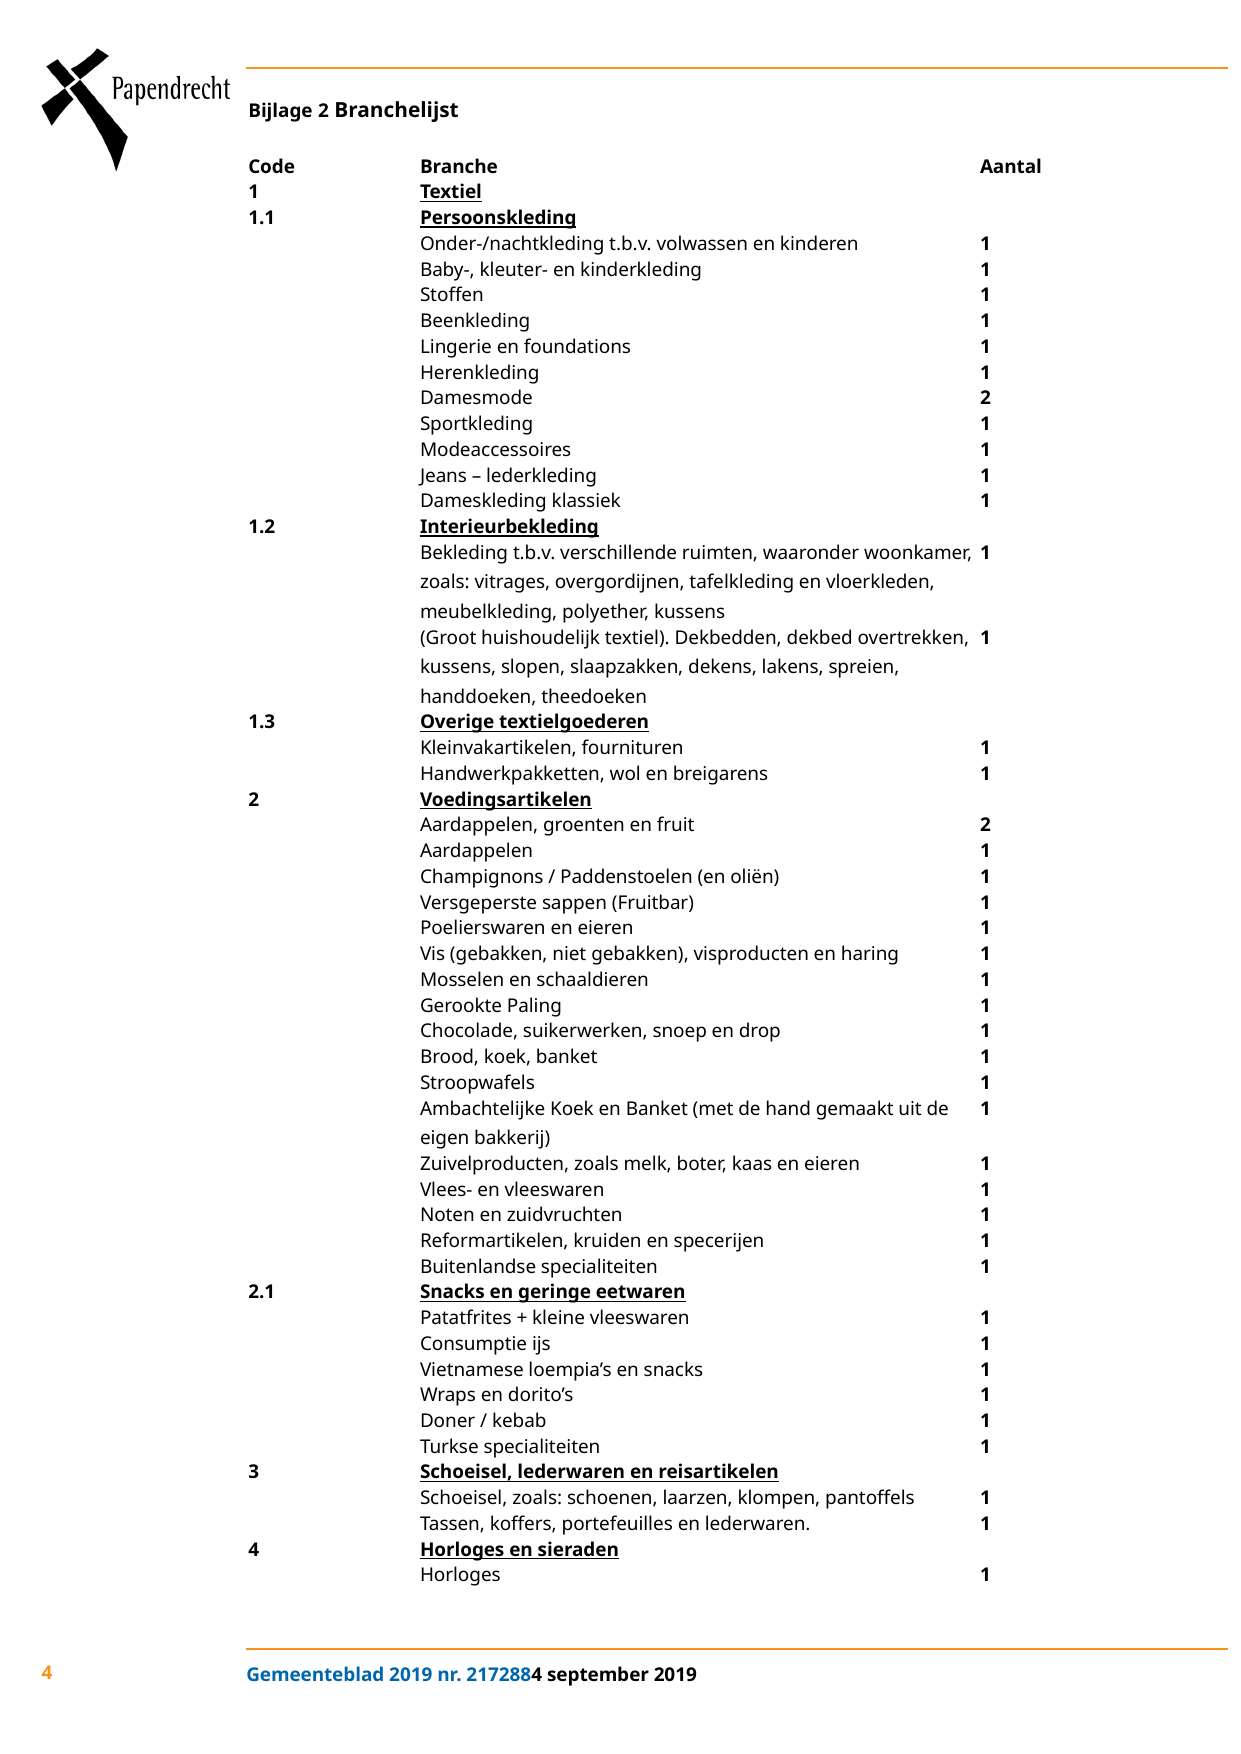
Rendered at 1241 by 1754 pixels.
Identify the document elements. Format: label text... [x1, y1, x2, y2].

table_header Branche [420, 153, 980, 179]
table_cell [248, 282, 420, 307]
table_cell Textiel [420, 179, 980, 204]
table_cell Stroopwafels [420, 1069, 980, 1095]
table_cell 1 [980, 1510, 1152, 1536]
table_cell 1 [980, 992, 1152, 1017]
table_cell 1 [980, 1407, 1152, 1433]
table_cell [248, 1018, 420, 1043]
table_cell 1 [980, 1485, 1152, 1510]
table_cell Champignons / Paddenstoelen (en oliën) [420, 863, 980, 889]
table_cell [248, 915, 420, 940]
table_cell 1 [980, 760, 1152, 786]
table_cell Brood, koek, banket [420, 1043, 980, 1069]
table_cell Handwerkpakketten, wol en breigarens [420, 760, 980, 786]
table_header Code [248, 153, 420, 179]
table_cell [980, 709, 1152, 734]
table_cell Bekleding t.b.v. verschillende ruimten, waaronder woonkamer, zoals: vitrages, overgordijnen, tafelkleding en vloerkleden, meubelkleding, polyether, kussens [420, 539, 980, 624]
picture [41, 47, 231, 172]
table_cell 1 [980, 436, 1152, 462]
table_cell 1.2 [248, 513, 420, 539]
table_cell [248, 1382, 420, 1407]
table_cell Onder-/nachtkleding t.b.v. volwassen en kinderen [420, 230, 980, 256]
table_cell [248, 1485, 420, 1510]
table_cell Beenkleding [420, 308, 980, 333]
table_cell 1 [980, 256, 1152, 282]
table_cell Vlees- en vleeswaren [420, 1176, 980, 1201]
table_cell [248, 1095, 420, 1150]
table_header Aantal [980, 153, 1152, 179]
table_cell Consumptie ijs [420, 1330, 980, 1356]
table_cell [980, 179, 1152, 204]
table_cell 1 [980, 1176, 1152, 1201]
table_cell [248, 735, 420, 760]
table_cell Noten en zuidvruchten [420, 1201, 980, 1227]
table_cell [248, 1562, 420, 1587]
table_cell Herenkleding [420, 359, 980, 384]
table_cell 1 [980, 889, 1152, 914]
table_cell Interieurbekleding [420, 513, 980, 539]
table_cell [248, 385, 420, 410]
table_cell 1 [980, 333, 1152, 359]
table_cell [980, 1279, 1152, 1304]
table_cell 1 [980, 308, 1152, 333]
table_cell 1 [980, 462, 1152, 487]
text Bijlage 2 Branchelijst [248, 95, 1152, 123]
table_cell Schoeisel, zoals: schoenen, laarzen, klompen, pantoffels [420, 1485, 980, 1510]
table_cell [248, 838, 420, 863]
table_cell 3 [248, 1459, 420, 1484]
table_cell [248, 256, 420, 282]
table_cell [248, 410, 420, 436]
table_cell 1.3 [248, 709, 420, 734]
table_cell Buitenlandse specialiteiten [420, 1253, 980, 1279]
table_cell 1 [980, 410, 1152, 436]
table_cell [248, 1227, 420, 1253]
table_cell [248, 1433, 420, 1459]
table_cell 1 [980, 230, 1152, 256]
table_cell [248, 539, 420, 624]
table_cell [248, 436, 420, 462]
table_cell Dameskleding klassiek [420, 488, 980, 513]
table_cell 1 [980, 1201, 1152, 1227]
table_cell 2 [248, 786, 420, 812]
table_cell (Groot huishoudelijk textiel). Dekbedden, dekbed overtrekken, kussens, slopen, slaapzakken, dekens, lakens, spreien, handdoeken, theedoeken [420, 624, 980, 709]
table_cell [248, 1356, 420, 1382]
table_cell [980, 513, 1152, 539]
table_cell [980, 1459, 1152, 1484]
table_cell [248, 359, 420, 384]
table_cell 1 [980, 1095, 1152, 1150]
table_cell 1 [980, 359, 1152, 384]
table_cell Gerookte Paling [420, 992, 980, 1017]
table_cell Voedingsartikelen [420, 786, 980, 812]
table_cell 1 [980, 863, 1152, 889]
table_cell Vietnamese loempia’s en snacks [420, 1356, 980, 1382]
table_cell [248, 333, 420, 359]
table_cell [248, 1043, 420, 1069]
table_cell 2.1 [248, 1279, 420, 1304]
table_cell Persoonskleding [420, 205, 980, 230]
table_cell [248, 1069, 420, 1095]
table_cell Kleinvakartikelen, fournituren [420, 735, 980, 760]
table_cell [248, 624, 420, 709]
table_cell Patatfrites + kleine vleeswaren [420, 1304, 980, 1330]
table_cell Mosselen en schaaldieren [420, 966, 980, 992]
table_cell Zuivelproducten, zoals melk, boter, kaas en eieren [420, 1150, 980, 1176]
table_cell 1.1 [248, 205, 420, 230]
table_cell Reformartikelen, kruiden en specerijen [420, 1227, 980, 1253]
table_cell [248, 1253, 420, 1279]
table_cell Poelierswaren en eieren [420, 915, 980, 940]
table_cell Damesmode [420, 385, 980, 410]
table_cell [248, 940, 420, 966]
table_cell [248, 488, 420, 513]
table_cell Vis (gebakken, niet gebakken), visproducten en haring [420, 940, 980, 966]
table_cell Snacks en geringe eetwaren [420, 1279, 980, 1304]
table_cell 1 [980, 1304, 1152, 1330]
table_cell [248, 230, 420, 256]
table_cell 1 [980, 1382, 1152, 1407]
table_cell 1 [980, 624, 1152, 709]
table_cell Lingerie en foundations [420, 333, 980, 359]
table_cell Jeans – lederkleding [420, 462, 980, 487]
table_cell [248, 760, 420, 786]
table_cell [248, 1330, 420, 1356]
table_cell Ambachtelijke Koek en Banket (met de hand gemaakt uit de eigen bakkerij) [420, 1095, 980, 1150]
table_cell [248, 1304, 420, 1330]
table_cell [248, 966, 420, 992]
table_cell 1 [980, 488, 1152, 513]
table_cell 1 [980, 282, 1152, 307]
table_cell [248, 1176, 420, 1201]
table_cell 1 [980, 1356, 1152, 1382]
table_cell [248, 1407, 420, 1433]
table_cell Sportkleding [420, 410, 980, 436]
table_cell Baby-, kleuter- en kinderkleding [420, 256, 980, 282]
table_cell Doner / kebab [420, 1407, 980, 1433]
table_cell 1 [980, 838, 1152, 863]
table_cell [248, 1510, 420, 1536]
table_cell 1 [980, 1433, 1152, 1459]
table_cell Horloges en sieraden [420, 1536, 980, 1562]
table_cell Modeaccessoires [420, 436, 980, 462]
table_cell 1 [980, 1227, 1152, 1253]
table_cell Wraps en dorito’s [420, 1382, 980, 1407]
table_cell 2 [980, 812, 1152, 837]
table_cell Schoeisel, lederwaren en reisartikelen [420, 1459, 980, 1484]
table_cell 1 [980, 1043, 1152, 1069]
table_cell 1 [980, 1330, 1152, 1356]
table_cell [248, 863, 420, 889]
table_cell [248, 308, 420, 333]
table_cell 2 [980, 385, 1152, 410]
table_cell Tassen, koffers, portefeuilles en lederwaren. [420, 1510, 980, 1536]
table_cell 1 [980, 966, 1152, 992]
table_cell [980, 205, 1152, 230]
table_cell [248, 889, 420, 914]
table_cell 1 [980, 1150, 1152, 1176]
table_cell 1 [980, 1018, 1152, 1043]
table_cell Versgeperste sappen (Fruitbar) [420, 889, 980, 914]
table_cell [248, 462, 420, 487]
table_cell Turkse specialiteiten [420, 1433, 980, 1459]
table_cell [248, 1150, 420, 1176]
table_cell Aardappelen, groenten en fruit [420, 812, 980, 837]
table_cell [248, 1201, 420, 1227]
table_cell 1 [980, 940, 1152, 966]
table_cell Chocolade, suikerwerken, snoep en drop [420, 1018, 980, 1043]
table_cell Stoffen [420, 282, 980, 307]
table_cell 1 [980, 1069, 1152, 1095]
table_cell 1 [980, 915, 1152, 940]
table_cell Aardappelen [420, 838, 980, 863]
table_cell 1 [980, 539, 1152, 624]
table_cell [248, 992, 420, 1017]
table_cell Horloges [420, 1562, 980, 1587]
table_cell 1 [980, 1253, 1152, 1279]
table_cell Overige textielgoederen [420, 709, 980, 734]
table_cell 4 [248, 1536, 420, 1562]
table_cell 1 [248, 179, 420, 204]
table_cell 1 [980, 735, 1152, 760]
table_cell [980, 1536, 1152, 1562]
table_cell [980, 786, 1152, 812]
table_cell 1 [980, 1562, 1152, 1587]
table_cell [248, 812, 420, 837]
